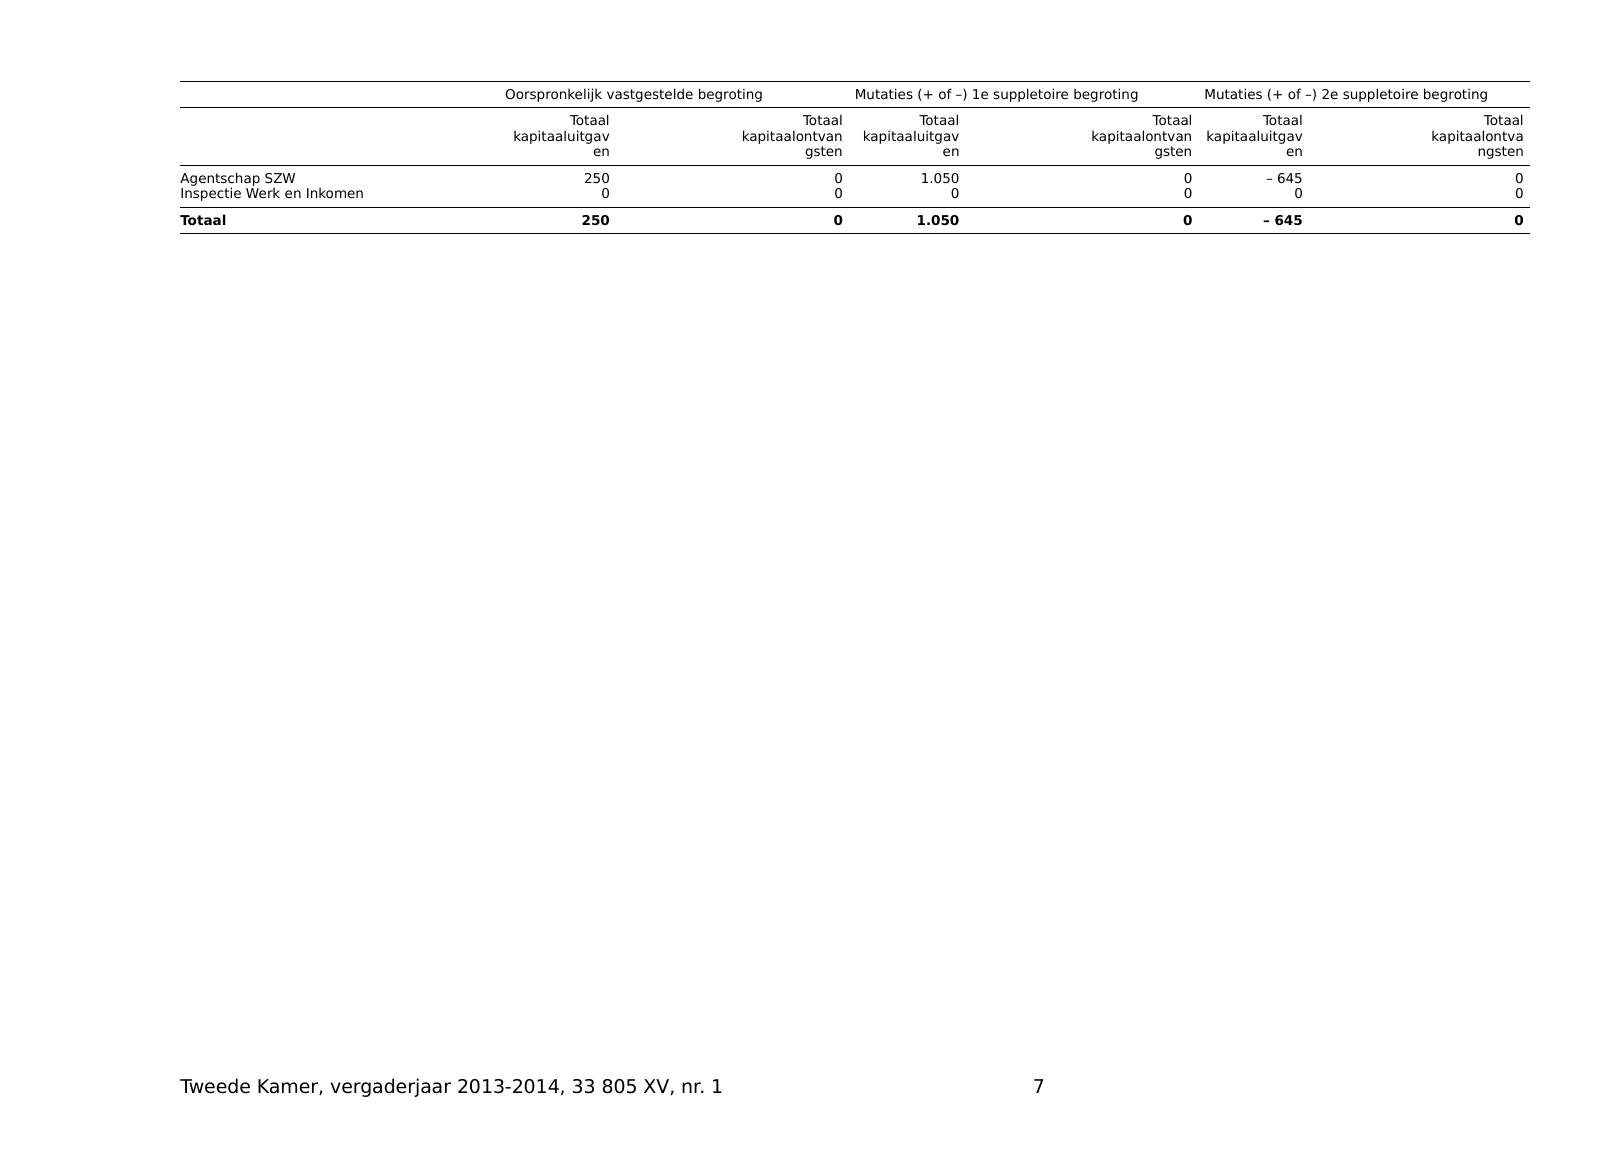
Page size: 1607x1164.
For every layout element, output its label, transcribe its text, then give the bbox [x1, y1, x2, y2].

table_header Mutaties (+ of –) 2e suppletoire begroting [1198, 82, 1529, 107]
table_cell Inspectie Werk en Inkomen [180, 186, 499, 207]
table_cell Totaal kapitaalontvangsten [1419, 108, 1529, 165]
table_cell 0 [1082, 208, 1198, 233]
table_cell – 645 [1198, 208, 1308, 233]
table_cell 0 [732, 208, 848, 233]
table_header Oorspronkelijk vastgestelde begroting [499, 82, 848, 107]
table_cell Totaal kapitaaluitgaven [849, 108, 965, 165]
table_cell [180, 108, 499, 165]
table_cell 0 [1419, 208, 1529, 233]
table_cell [1309, 166, 1419, 186]
table_cell [965, 208, 1082, 233]
table_cell Totaal [180, 208, 499, 233]
table_cell 0 [499, 186, 616, 207]
table_cell 0 [1419, 166, 1529, 186]
table_cell [965, 108, 1082, 165]
table_cell Agentschap SZW [180, 166, 499, 186]
table_cell [1309, 186, 1419, 207]
table_cell Totaal kapitaaluitgaven [1198, 108, 1308, 165]
table_cell [1309, 208, 1419, 233]
table_header Mutaties (+ of –) 1e suppletoire begroting [849, 82, 1198, 107]
table_cell 250 [499, 166, 616, 186]
table_cell Totaal kapitaalontvangsten [732, 108, 848, 165]
table_cell [616, 186, 732, 207]
table_cell [616, 166, 732, 186]
table_cell 1.050 [849, 166, 965, 186]
table_cell [965, 186, 1082, 207]
table_cell Totaal kapitaaluitgaven [499, 108, 616, 165]
table_cell [1309, 108, 1419, 165]
table_cell 0 [1198, 186, 1308, 207]
table_cell [965, 166, 1082, 186]
table_cell 0 [849, 186, 965, 207]
table_cell 250 [499, 208, 616, 233]
table_cell [616, 108, 732, 165]
table_header [180, 82, 499, 107]
table_cell 1.050 [849, 208, 965, 233]
table_cell Totaal kapitaalontvangsten [1082, 108, 1198, 165]
table_cell – 645 [1198, 166, 1308, 186]
table_cell 0 [732, 166, 848, 186]
table_cell 0 [1082, 166, 1198, 186]
table_cell 0 [1419, 186, 1529, 207]
table_cell 0 [732, 186, 848, 207]
table_cell 0 [1082, 186, 1198, 207]
table_cell [616, 208, 732, 233]
